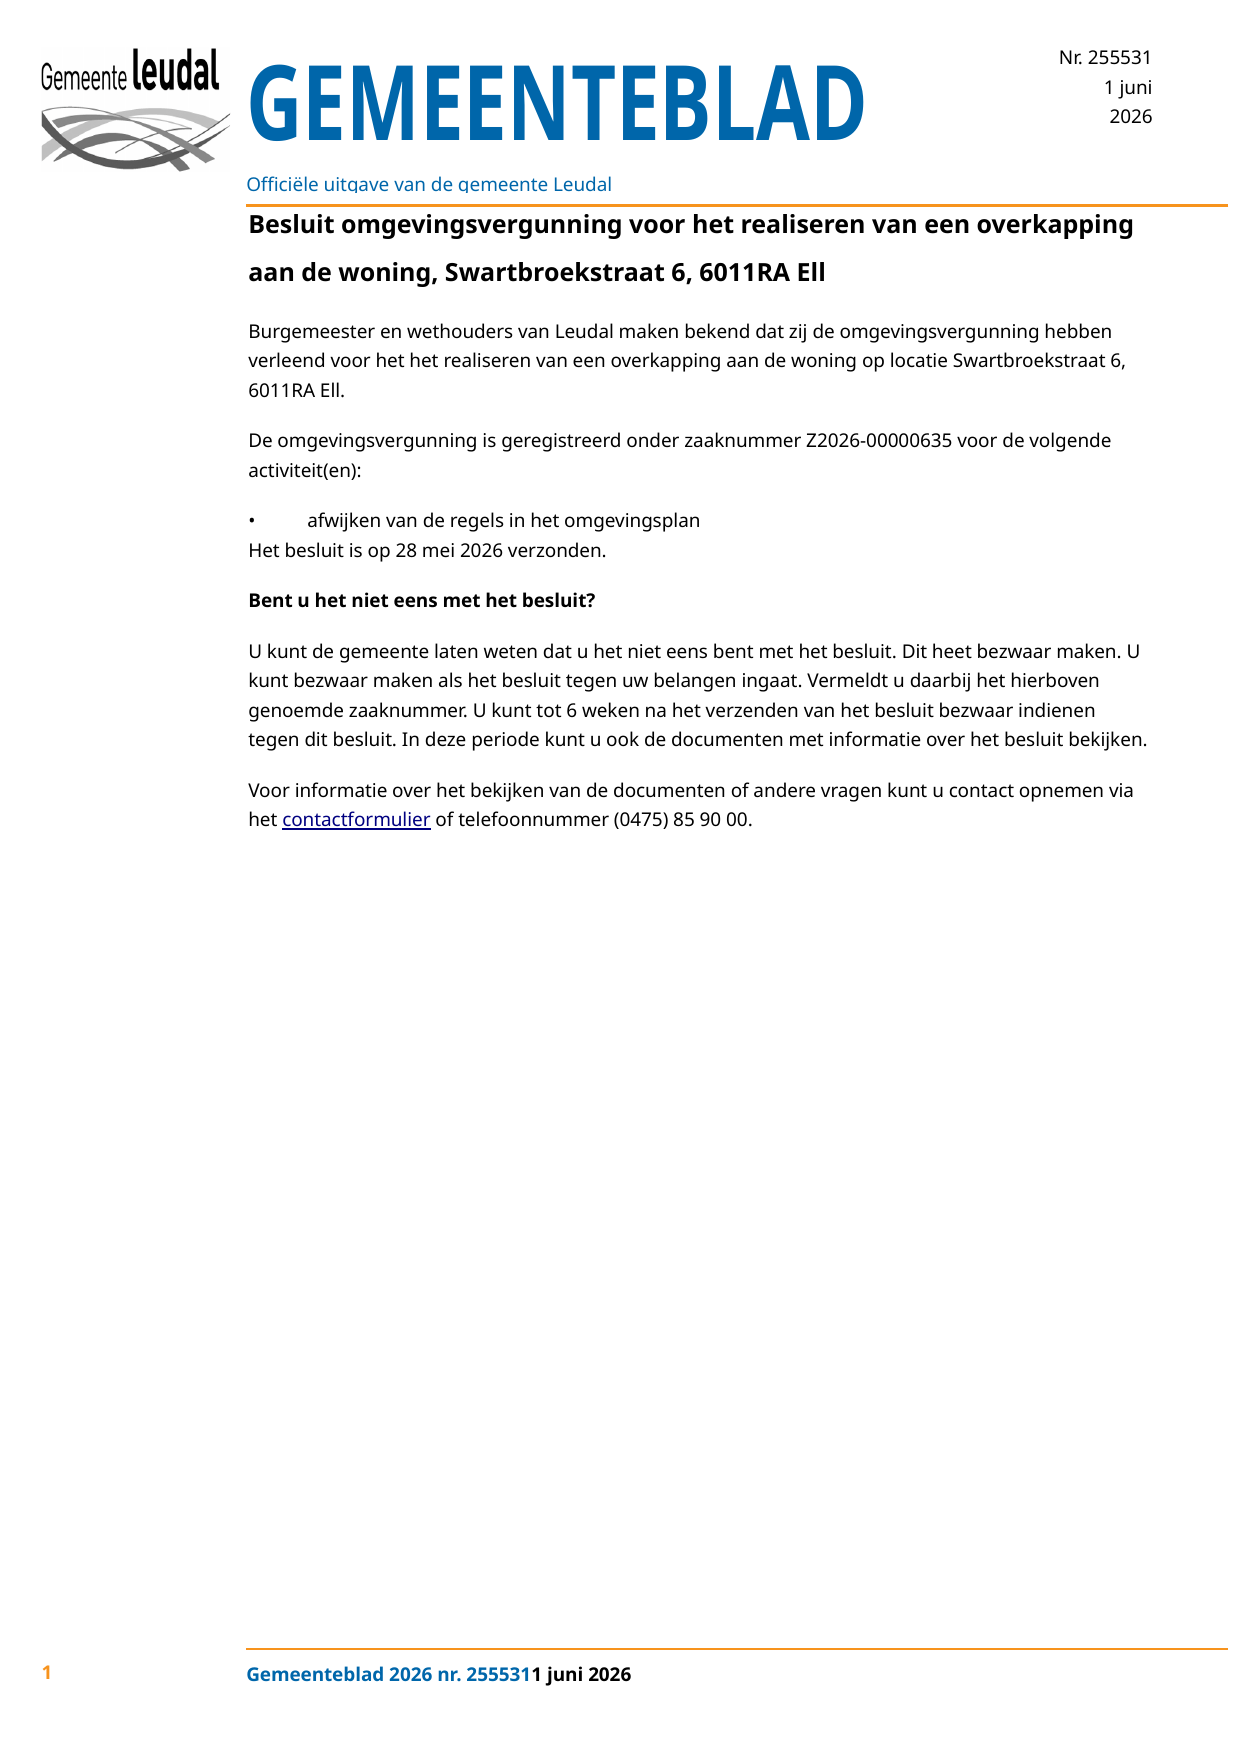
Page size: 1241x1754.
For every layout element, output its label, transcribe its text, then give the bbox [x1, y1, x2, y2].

picture [41, 47, 231, 172]
text U kunt de gemeente laten weten dat u het niet eens bent met het besluit. Dit heet bezwaar maken. U kunt bezwaar maken als het besluit tegen uw belangen ingaat. Vermeldt u daarbij het hierboven genoemde zaaknummer. U kunt tot 6 weken na het verzenden van het besluit bezwaar indienen tegen dit besluit. In deze periode kunt u ook de documenten met informatie over het besluit bekijken. [248, 638, 1152, 752]
list afwijken van de regels in het omgevingsplan [248, 507, 1152, 533]
text Voor informatie over het bekijken van de documenten of andere vragen kunt u contact opnemen via het contactformulier of telefoonnummer (0475) 85 90 00. [248, 777, 1152, 832]
text De omgevingsvergunning is geregistreerd onder zaaknummer Z2026-00000635 voor de volgende activiteit(en): [248, 427, 1152, 483]
text Bent u het niet eens met het besluit? [248, 587, 1152, 613]
text Burgemeester en wethouders van Leudal maken bekend dat zij de omgevingsvergunning hebben verleend voor het het realiseren van een overkapping aan de woning op locatie Swartbroekstraat 6, 6011RA Ell. [248, 318, 1152, 403]
text Het besluit is op 28 mei 2026 verzonden. [248, 537, 1152, 563]
text Besluit omgevingsvergunning voor het realiseren van een overkapping aan de woning, Swartbroekstraat 6, 6011RA Ell [248, 207, 1152, 288]
